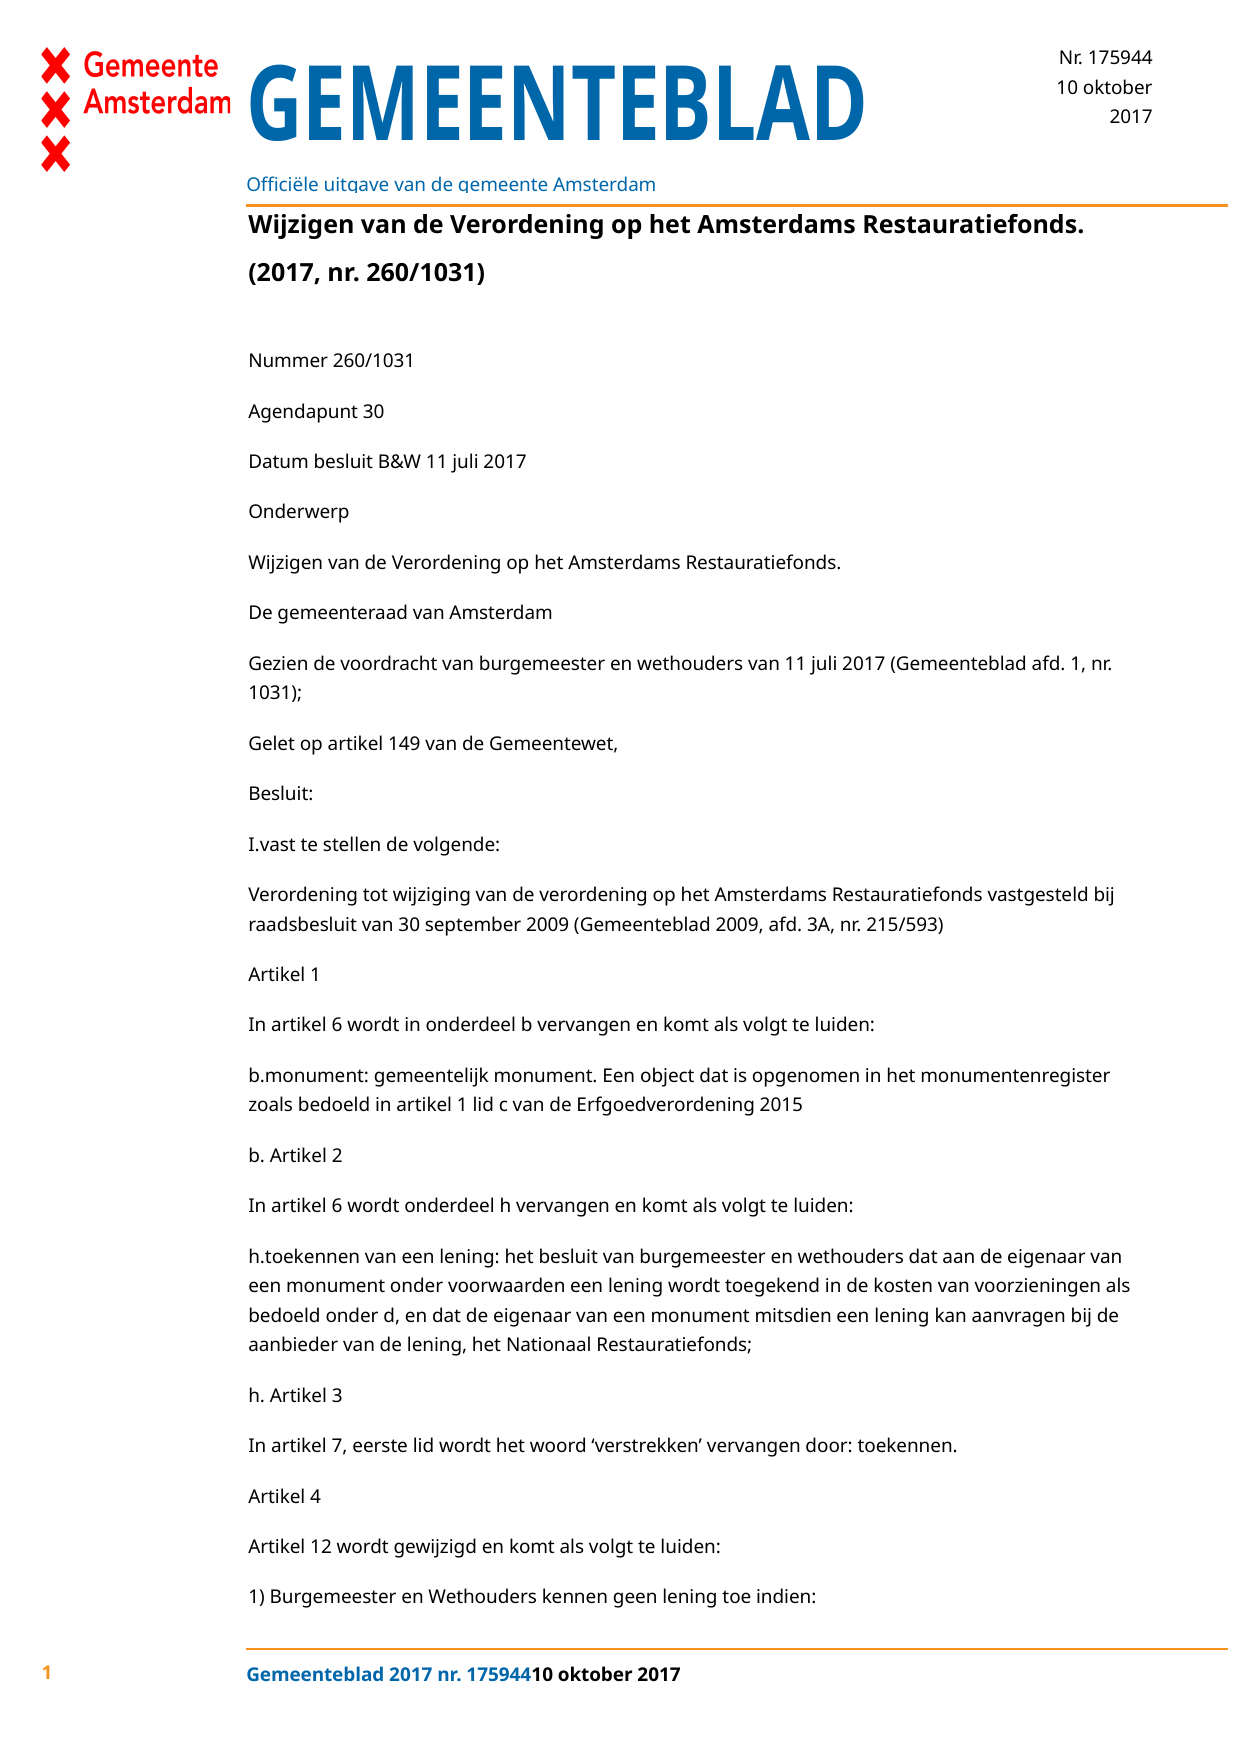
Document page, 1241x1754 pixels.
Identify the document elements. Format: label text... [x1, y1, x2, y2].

text Gezien de voordracht van burgemeester en wethouders van 11 juli 2017 (Gemeenteblad afd. 1, nr. 1031); [248, 650, 1152, 705]
text Nummer 260/1031 [248, 347, 1152, 373]
text Agendapunt 30 [248, 398, 1152, 424]
text Besluit: [248, 780, 1152, 806]
text Verordening tot wijziging van de verordening op het Amsterdams Restauratiefonds vastgesteld bij raadsbesluit van 30 september 2009 (Gemeenteblad 2009, afd. 3A, nr. 215/593) [248, 881, 1152, 937]
text Wijzigen van de Verordening op het Amsterdams Restauratiefonds. (2017, nr. 260/1031) [248, 207, 1152, 288]
text De gemeenteraad van Amsterdam [248, 599, 1152, 625]
text b. Artikel 2 [248, 1142, 1152, 1168]
picture [41, 47, 231, 172]
text Gelet op artikel 149 van de Gemeentewet, [248, 730, 1152, 756]
text Artikel 12 wordt gewijzigd en komt als volgt te luiden: [248, 1533, 1152, 1559]
text h. Artikel 3 [248, 1382, 1152, 1408]
text b.monument: gemeentelijk monument. Een object dat is opgenomen in het monumentenregister zoals bedoeld in artikel 1 lid c van de Erfgoedverordening 2015 [248, 1062, 1152, 1117]
text h.toekennen van een lening: het besluit van burgemeester en wethouders dat aan de eigenaar van een monument onder voorwaarden een lening wordt toegekend in de kosten van voorzieningen als bedoeld onder d, en dat de eigenaar van een monument mitsdien een lening kan aanvragen bij de aanbieder van de lening, het Nationaal Restauratiefonds; [248, 1243, 1152, 1357]
text In artikel 6 wordt onderdeel h vervangen en komt als volgt te luiden: [248, 1192, 1152, 1218]
text I.vast te stellen de volgende: [248, 831, 1152, 857]
text In artikel 6 wordt in onderdeel b vervangen en komt als volgt te luiden: [248, 1012, 1152, 1037]
text In artikel 7, eerste lid wordt het woord ‘verstrekken’ vervangen door: toekennen. [248, 1432, 1152, 1458]
text Artikel 1 [248, 961, 1152, 987]
text Datum besluit B&W 11 juli 2017 [248, 448, 1152, 474]
text Artikel 4 [248, 1483, 1152, 1509]
text Wijzigen van de Verordening op het Amsterdams Restauratiefonds. [248, 549, 1152, 575]
text 1) Burgemeester en Wethouders kennen geen lening toe indien: [248, 1584, 1152, 1609]
text Onderwerp [248, 499, 1152, 524]
